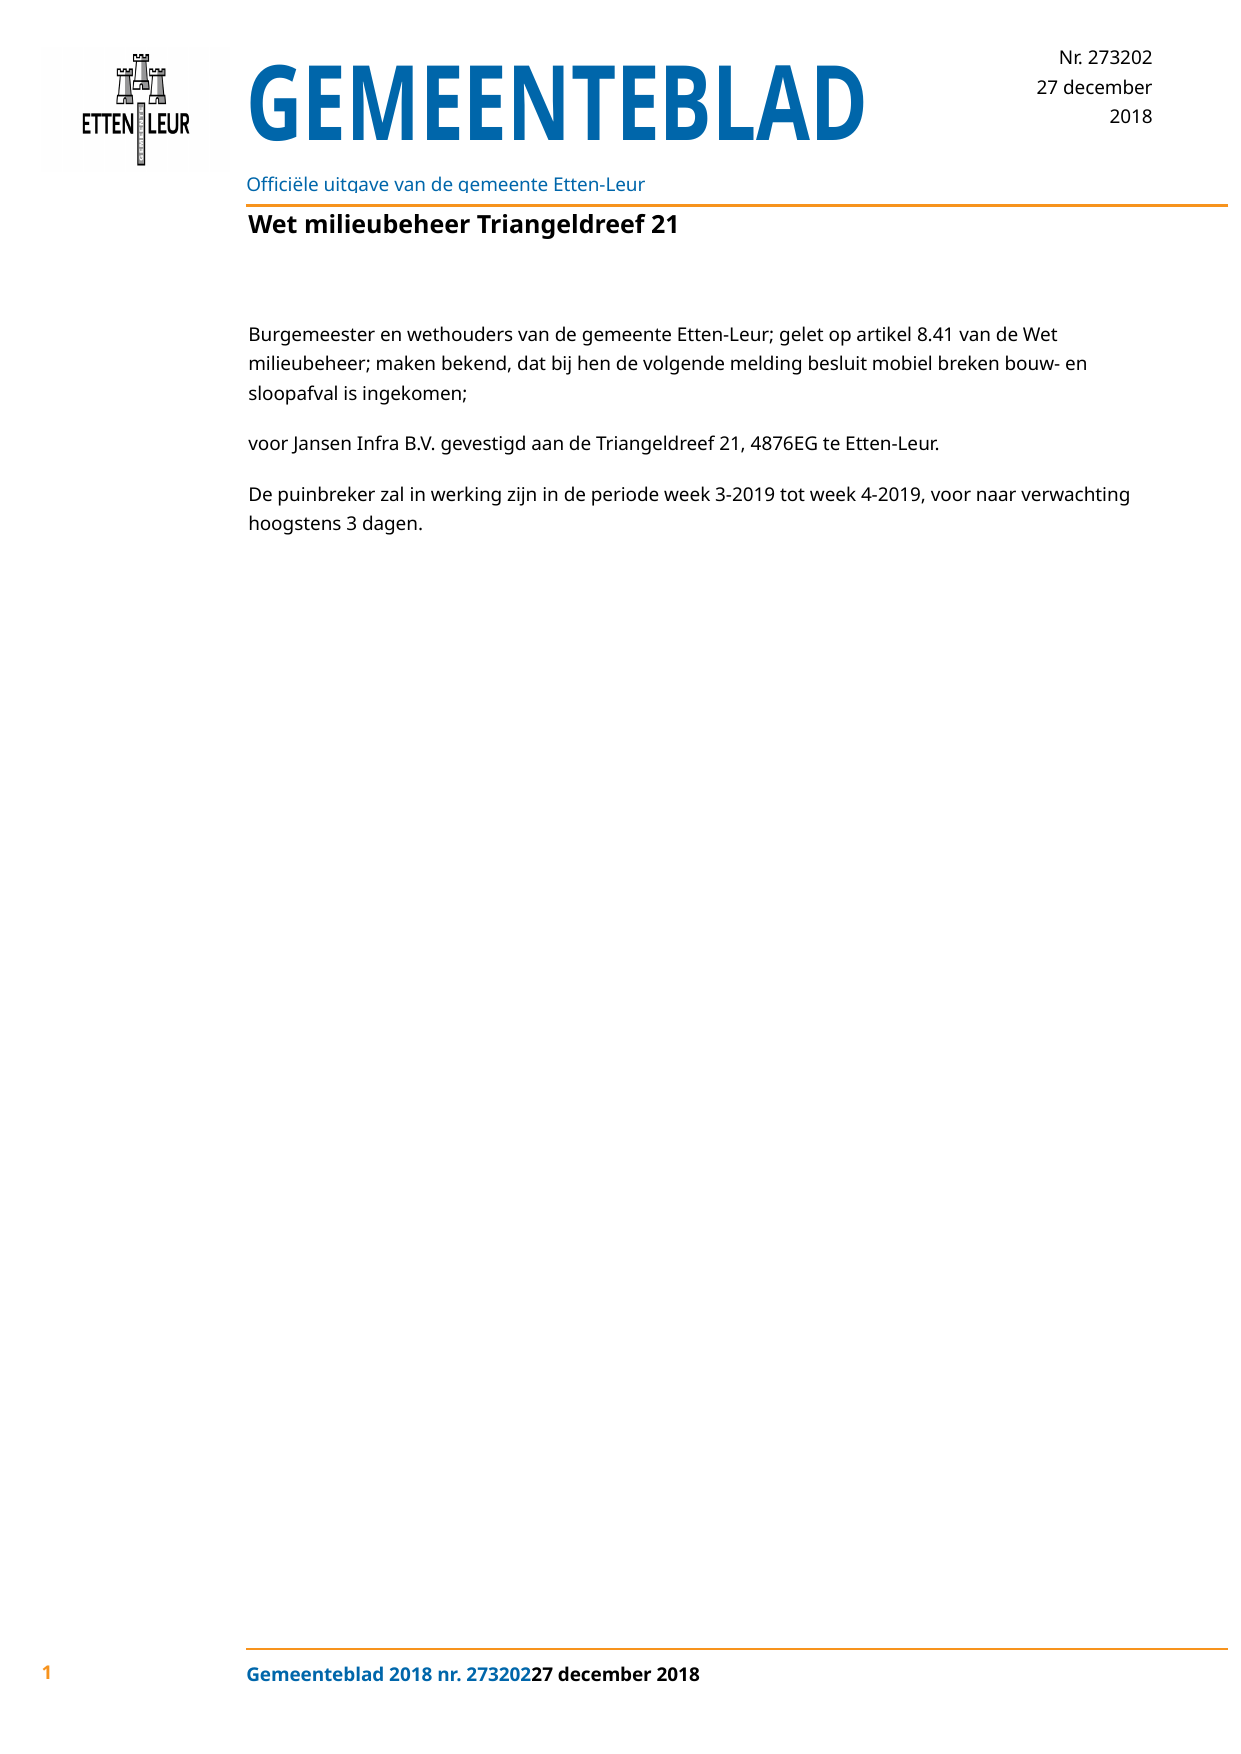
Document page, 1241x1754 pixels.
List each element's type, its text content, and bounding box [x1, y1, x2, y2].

text voor Jansen Infra B.V. gevestigd aan de Triangeldreef 21, 4876EG te Etten-Leur. [248, 430, 1152, 456]
text Wet milieubeheer Triangeldreef 21 [248, 207, 1152, 241]
text De puinbreker zal in werking zijn in de periode week 3-2019 tot week 4-2019, voor naar verwachting hoogstens 3 dagen. [248, 481, 1152, 536]
picture [41, 47, 231, 172]
text Burgemeester en wethouders van de gemeente Etten-Leur; gelet op artikel 8.41 van de Wet milieubeheer; maken bekend, dat bij hen de volgende melding besluit mobiel breken bouw- en sloopafval is ingekomen; [248, 321, 1152, 406]
